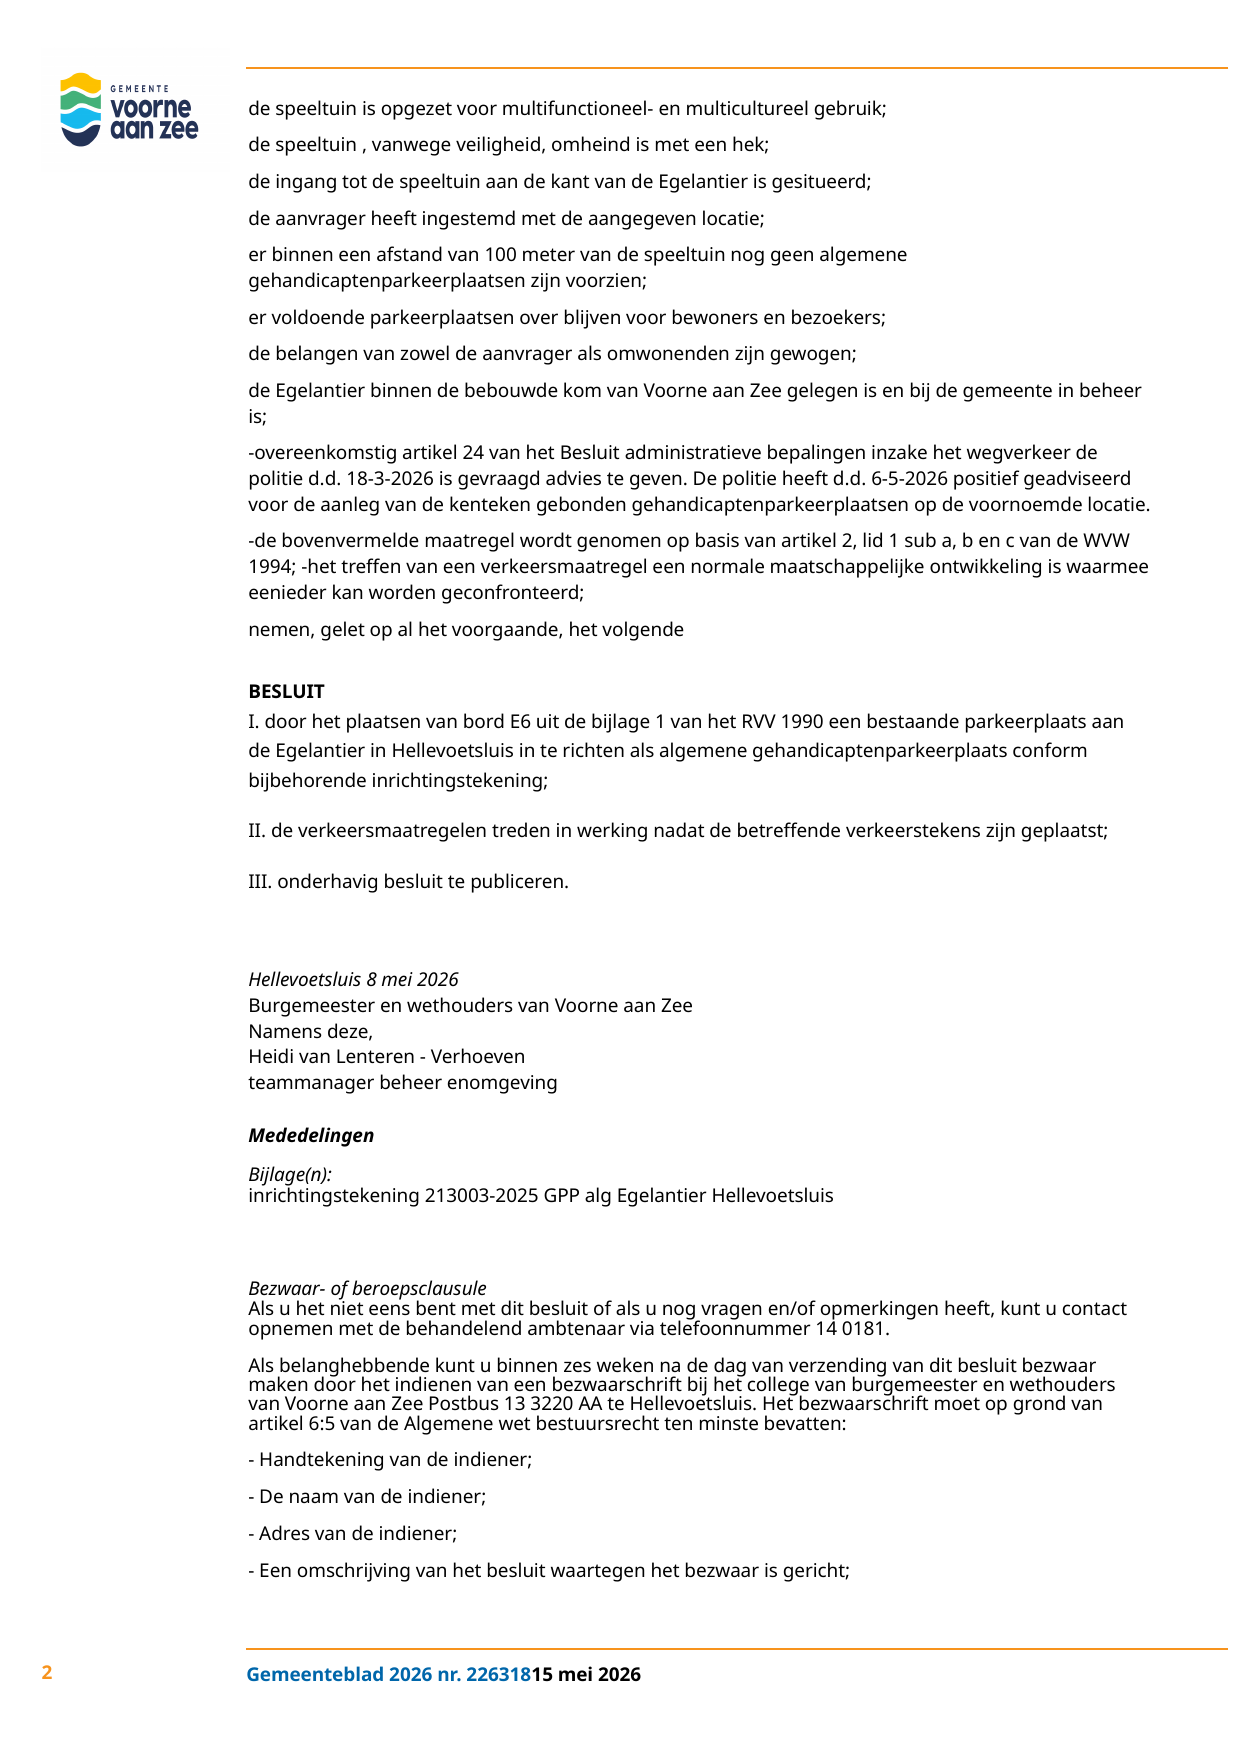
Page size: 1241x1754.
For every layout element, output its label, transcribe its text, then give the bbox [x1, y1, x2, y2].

text - Adres van de indiener; [248, 1525, 1152, 1545]
text teammanager beheer enomgeving [248, 1069, 1152, 1095]
text de speeltuin is opgezet voor multifunctioneel- en multicultureel gebruik; [248, 95, 1152, 121]
text BESLUIT [248, 678, 1152, 704]
text nemen, gelet op al het voorgaande, het volgende [248, 616, 1152, 642]
text Hellevoetsluis 8 mei 2026 [248, 966, 1152, 992]
picture [41, 47, 231, 172]
text Bezwaar- of beroepsclausule [248, 1275, 1152, 1300]
text Als u het niet eens bent met dit besluit of als u nog vragen en/of opmerkingen heeft, kunt u contact opnemen met de behandelend ambtenaar via telefoonnummer 14 0181. [248, 1300, 1152, 1339]
text Burgemeester en wethouders van Voorne aan Zee [248, 992, 1152, 1018]
text - Handtekening van de indiener; [248, 1451, 1152, 1471]
text de belangen van zowel de aanvrager als omwonenden zijn gewogen; [248, 341, 1152, 366]
text - Een omschrijving van het besluit waartegen het bezwaar is gericht; [248, 1562, 1152, 1582]
text II. de verkeersmaatregelen treden in werking nadat de betreffende verkeerstekens zijn geplaatst; [248, 818, 1152, 843]
text I. door het plaatsen van bord E6 uit de bijlage 1 van het RVV 1990 een bestaande parkeerplaats aan de Egelantier in Hellevoetsluis in te richten als algemene gehandicaptenparkeerplaats conform bijbehorende inrichtingstekening; [248, 708, 1152, 793]
text inrichtingstekening 213003-2025 GPP alg Egelantier Hellevoetsluis [248, 1187, 1152, 1206]
text Namens deze, [248, 1018, 1152, 1043]
text er voldoende parkeerplaatsen over blijven voor bewoners en bezoekers; [248, 304, 1152, 329]
text de ingang tot de speeltuin aan de kant van de Egelantier is gesitueerd; [248, 168, 1152, 194]
text - De naam van de indiener; [248, 1488, 1152, 1508]
text -de bovenvermelde maatregel wordt genomen op basis van artikel 2, lid 1 sub a, b en c van de WVW 1994; -het treffen van een verkeersmaatregel een normale maatschappelijke ontwikkeling is waarmee eenieder kan worden geconfronteerd; [248, 528, 1152, 605]
text Mededelingen [248, 1122, 1152, 1148]
text de speeltuin , vanwege veiligheid, omheind is met een hek; [248, 131, 1152, 157]
text er binnen een afstand van 100 meter van de speeltuin nog geen algemene gehandicaptenparkeerplaatsen zijn voorzien; [248, 241, 1152, 293]
text de Egelantier binnen de bebouwde kom van Voorne aan Zee gelegen is en bij de gemeente in beheer is; [248, 377, 1152, 429]
text de aanvrager heeft ingestemd met de aangegeven locatie; [248, 205, 1152, 231]
text Bijlage(n): [248, 1161, 1152, 1187]
text III. onderhavig besluit te publiceren. [248, 868, 1152, 894]
text -overeenkomstig artikel 24 van het Besluit administratieve bepalingen inzake het wegverkeer de politie d.d. 18-3-2026 is gevraagd advies te geven. De politie heeft d.d. 6-5-2026 positief geadviseerd voor de aanleg van de kenteken gebonden gehandicaptenparkeerplaatsen op de voornoemde locatie. [248, 439, 1152, 517]
text Als belanghebbende kunt u binnen zes weken na de dag van verzending van dit besluit bezwaar maken door het indienen van een bezwaarschrift bij het college van burgemeester en wethouders van Voorne aan Zee Postbus 13 3220 AA te Hellevoetsluis. Het bezwaarschrift moet op grond van artikel 6:5 van de Algemene wet bestuursrecht ten minste bevatten: [248, 1357, 1152, 1434]
text Heidi van Lenteren - Verhoeven [248, 1043, 1152, 1069]
